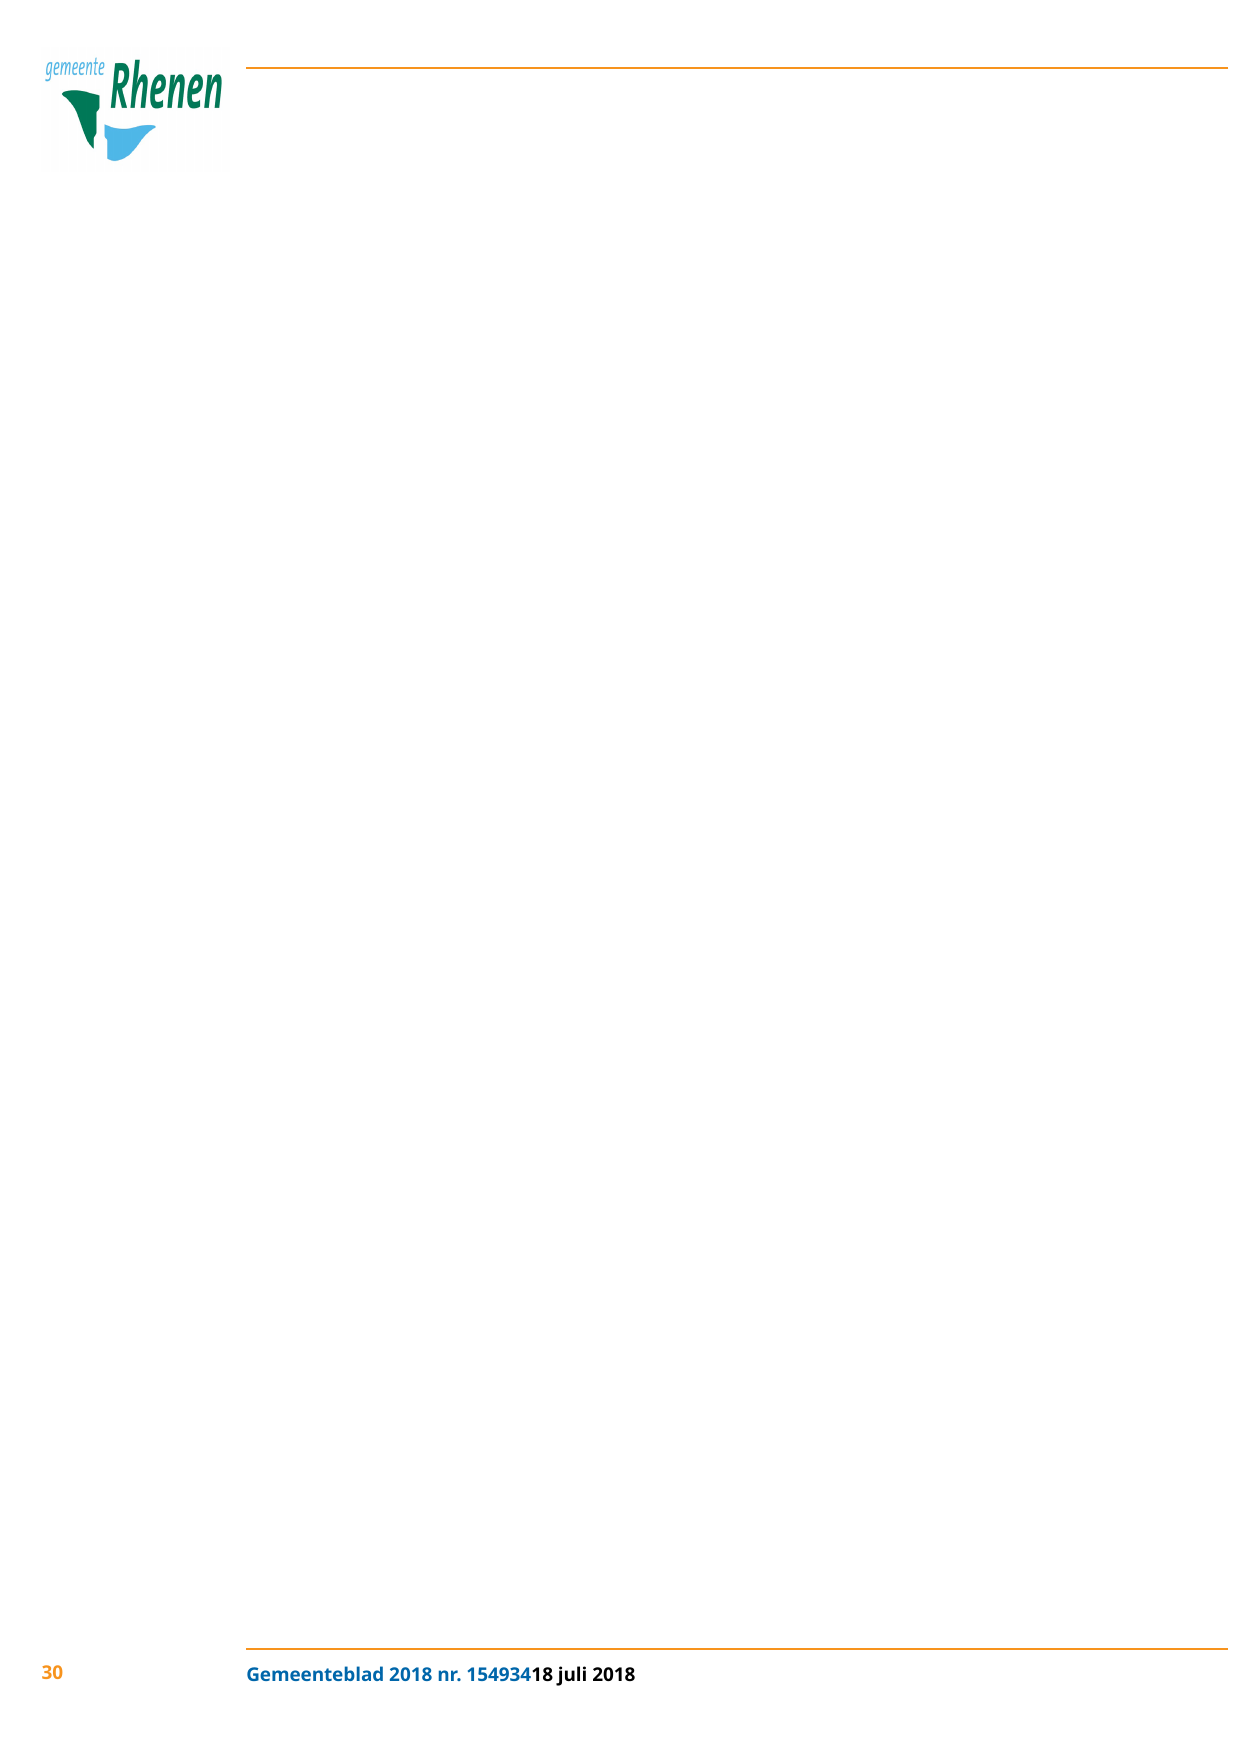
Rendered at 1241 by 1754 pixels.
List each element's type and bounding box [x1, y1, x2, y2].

picture [41, 47, 231, 172]
